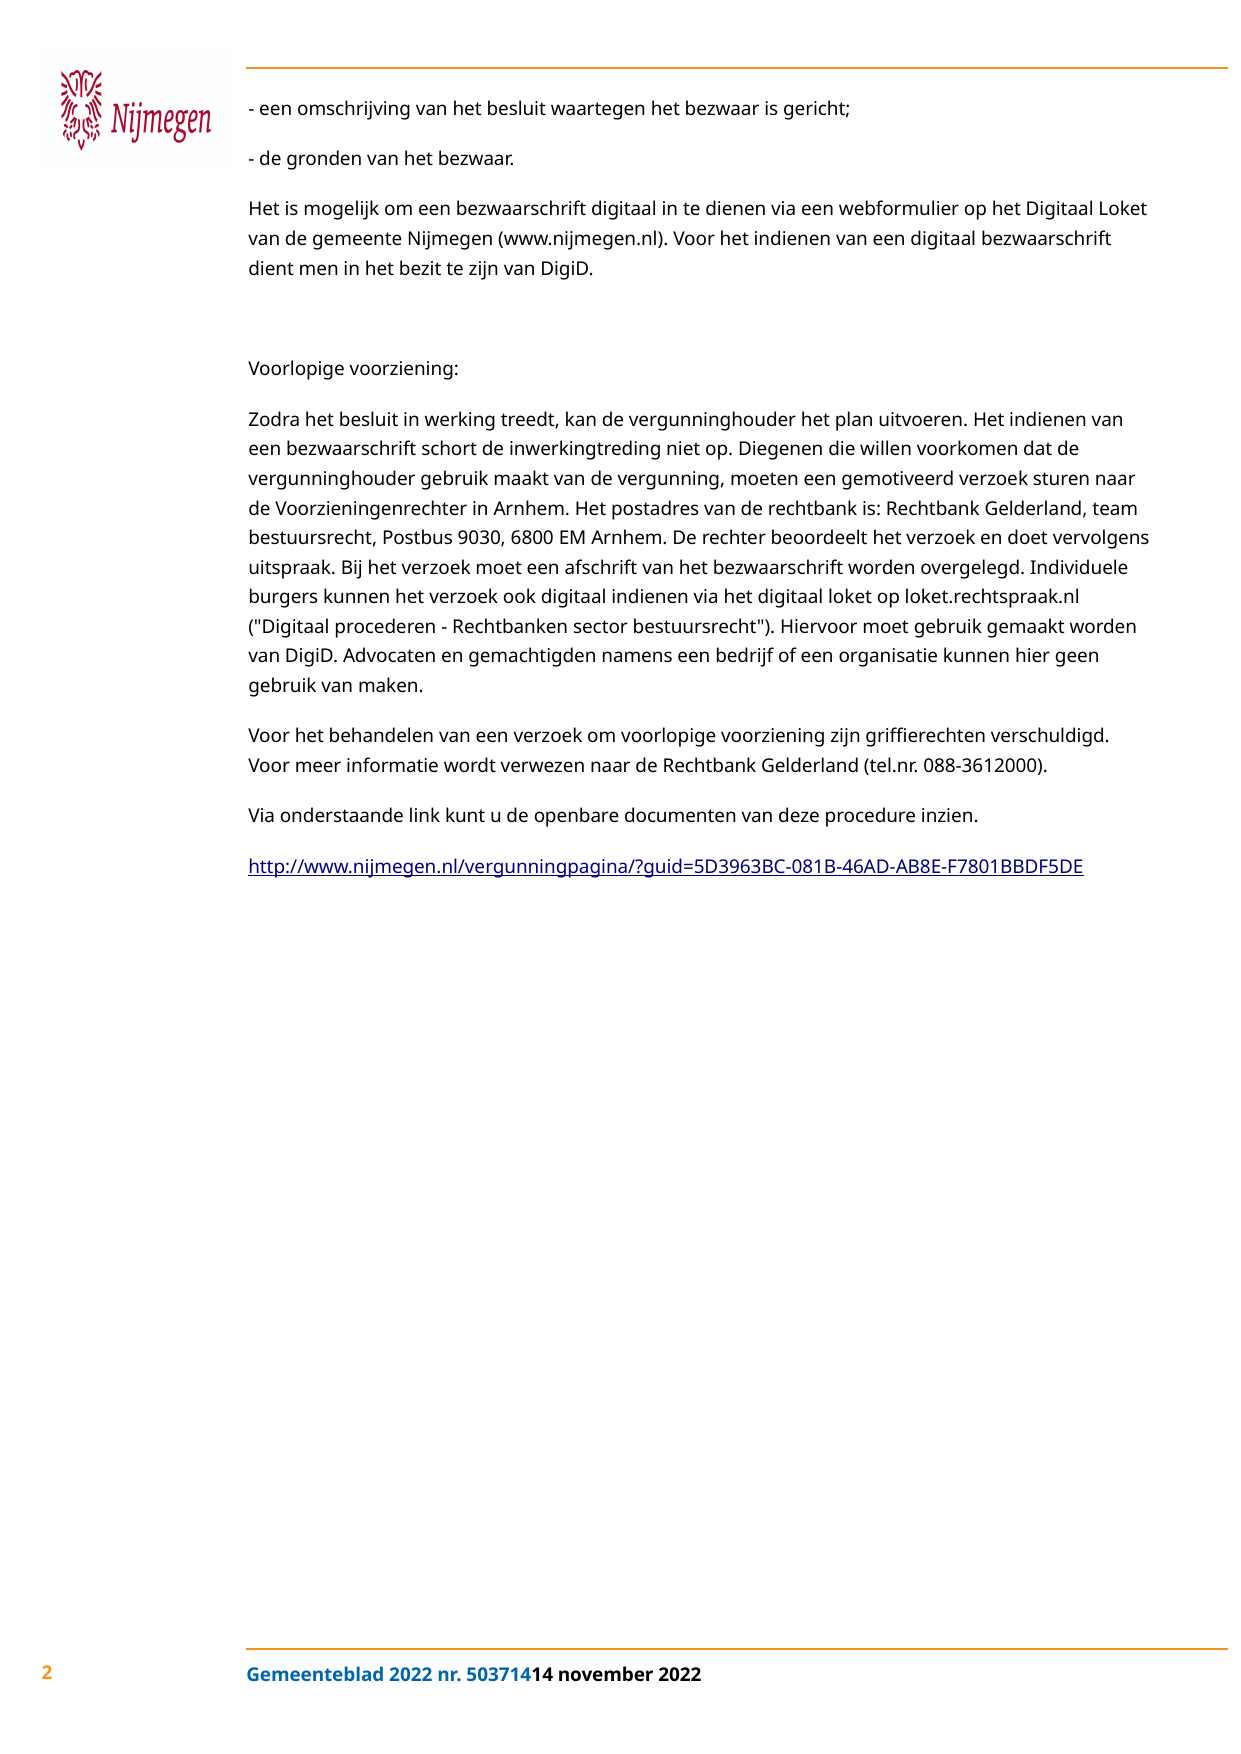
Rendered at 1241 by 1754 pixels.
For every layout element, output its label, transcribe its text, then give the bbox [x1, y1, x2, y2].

text Voorlopige voorziening: [248, 356, 1152, 381]
text Via onderstaande link kunt u de openbare documenten van deze procedure inzien. [248, 803, 1152, 828]
text - de gronden van het bezwaar. [248, 145, 1152, 171]
text Het is mogelijk om een bezwaarschrift digitaal in te dienen via een webformulier op het Digitaal Loket van de gemeente Nijmegen (www.nijmegen.nl). Voor het indienen van een digitaal bezwaarschrift dient men in het bezit te zijn van DigiD. [248, 196, 1152, 281]
text http://www.nijmegen.nl/vergunningpagina/?guid=5D3963BC-081B-46AD-AB8E-F7801BBDF5DE [248, 853, 1152, 879]
picture [41, 47, 231, 172]
text Zodra het besluit in werking treedt, kan de vergunninghouder het plan uitvoeren. Het indienen van een bezwaarschrift schort de inwerkingtreding niet op. Diegenen die willen voorkomen dat de vergunninghouder gebruik maakt van de vergunning, moeten een gemotiveerd verzoek sturen naar de Voorzieningenrechter in Arnhem. Het postadres van de rechtbank is: Rechtbank Gelderland, team bestuursrecht, Postbus 9030, 6800 EM Arnhem. De rechter beoordeelt het verzoek en doet vervolgens uitspraak. Bij het verzoek moet een afschrift van het bezwaarschrift worden overgelegd. Individuele burgers kunnen het verzoek ook digitaal indienen via het digitaal loket op loket.rechtspraak.nl ("Digitaal procederen - Rechtbanken sector bestuursrecht"). Hiervoor moet gebruik gemaakt worden van DigiD. Advocaten en gemachtigden namens een bedrijf of een organisatie kunnen hier geen gebruik van maken. [248, 406, 1152, 698]
text Voor het behandelen van een verzoek om voorlopige voorziening zijn griffierechten verschuldigd. Voor meer informatie wordt verwezen naar de Rechtbank Gelderland (tel.nr. 088-3612000). [248, 723, 1152, 778]
text - een omschrijving van het besluit waartegen het bezwaar is gericht; [248, 95, 1152, 121]
